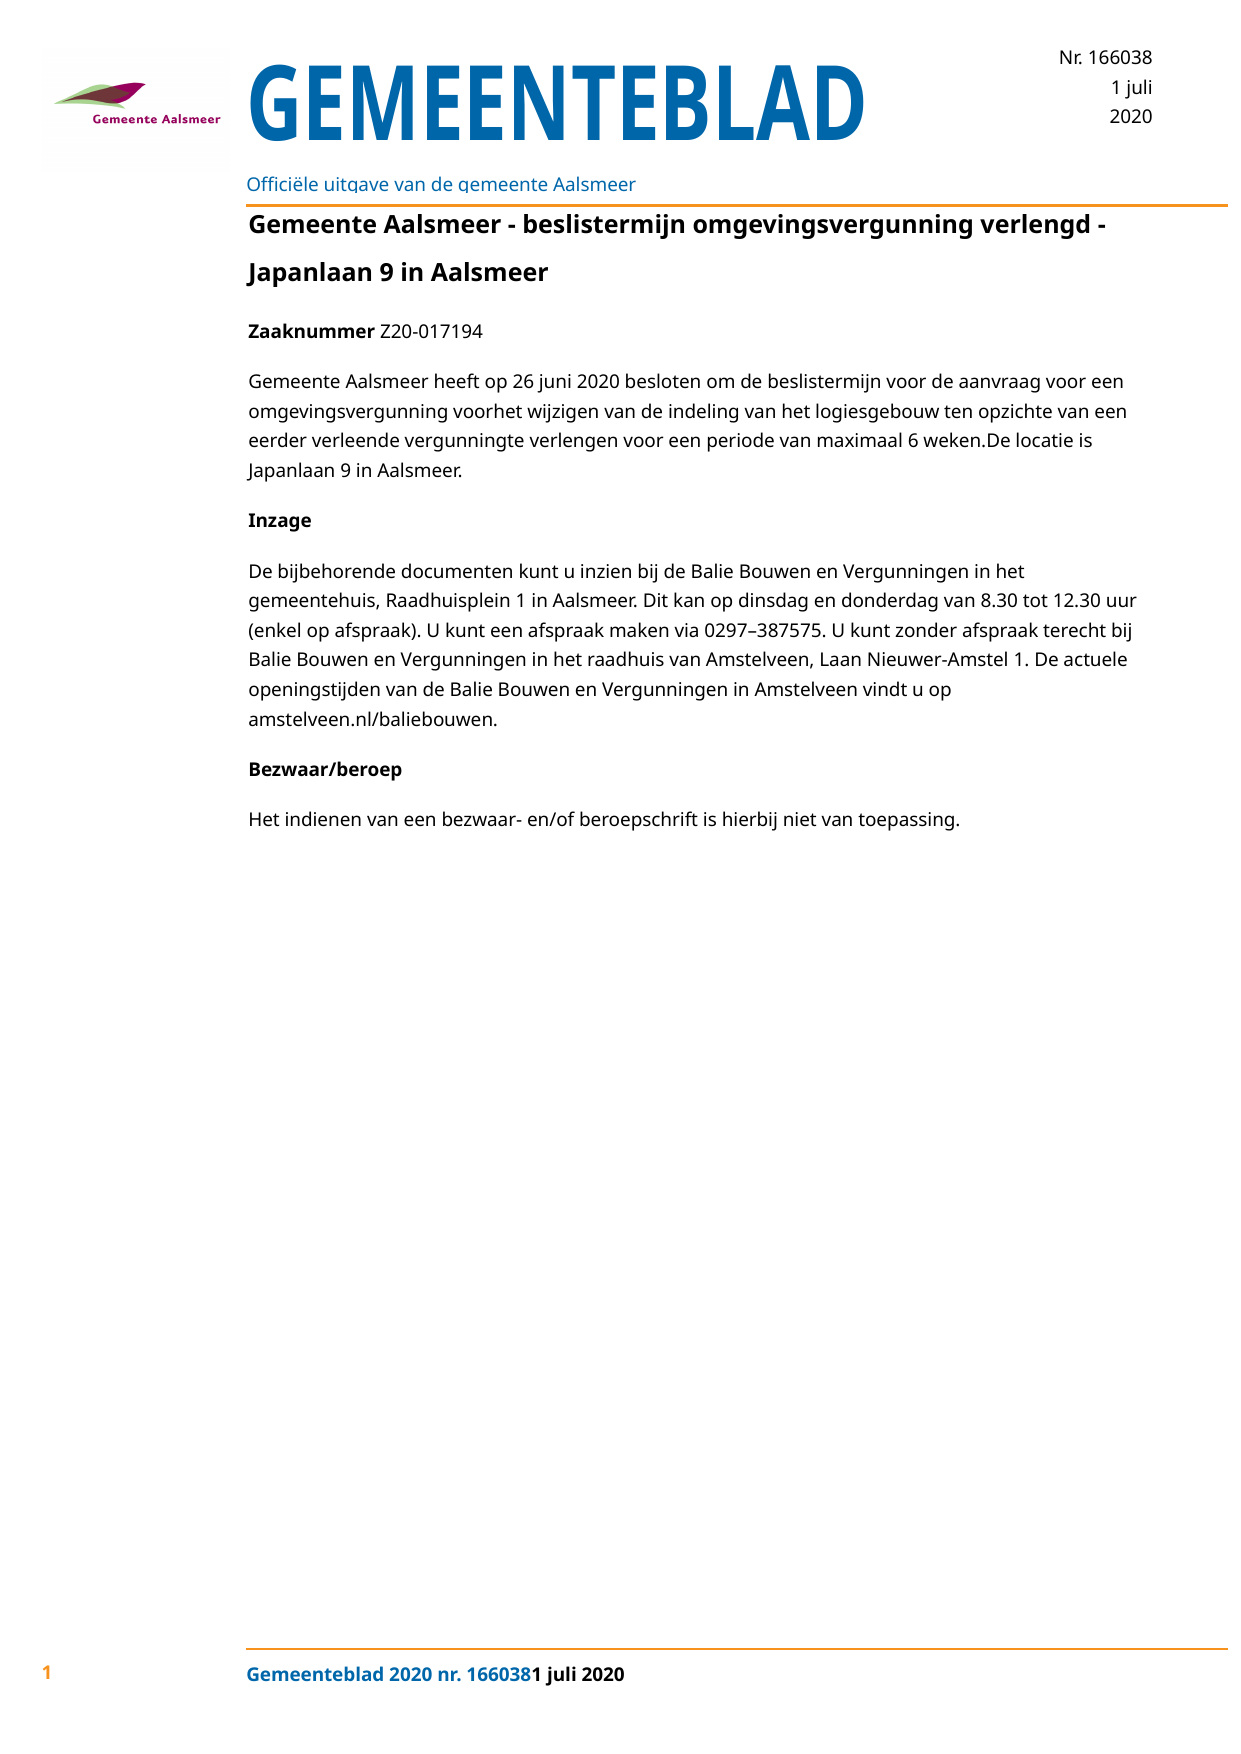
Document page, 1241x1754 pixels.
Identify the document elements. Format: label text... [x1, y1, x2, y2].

text Het indienen van een bezwaar- en/of beroepschrift is hierbij niet van toepassing. [248, 807, 1152, 832]
text De bijbehorende documenten kunt u inzien bij de Balie Bouwen en Vergunningen in het gemeentehuis, Raadhuisplein 1 in Aalsmeer. Dit kan op dinsdag en donderdag van 8.30 tot 12.30 uur (enkel op afspraak). U kunt een afspraak maken via 0297–387575. U kunt zonder afspraak terecht bij Balie Bouwen en Vergunningen in het raadhuis van Amstelveen, Laan Nieuwer-Amstel 1. De actuele openingstijden van de Balie Bouwen en Vergunningen in Amstelveen vindt u op amstelveen.nl/baliebouwen. [248, 558, 1152, 732]
picture [41, 47, 231, 172]
text Gemeente Aalsmeer heeft op 26 juni 2020 besloten om de beslistermijn voor de aanvraag voor een omgevingsvergunning voorhet wijzigen van de indeling van het logiesgebouw ten opzichte van een eerder verleende vergunningte verlengen voor een periode van maximaal 6 weken.De locatie is Japanlaan 9 in Aalsmeer. [248, 368, 1152, 483]
text Bezwaar/beroep [248, 756, 1152, 782]
text Zaaknummer Z20-017194 [248, 318, 1152, 344]
text Inzage [248, 507, 1152, 533]
text Gemeente Aalsmeer - beslistermijn omgevingsvergunning verlengd - Japanlaan 9 in Aalsmeer [248, 207, 1152, 288]
